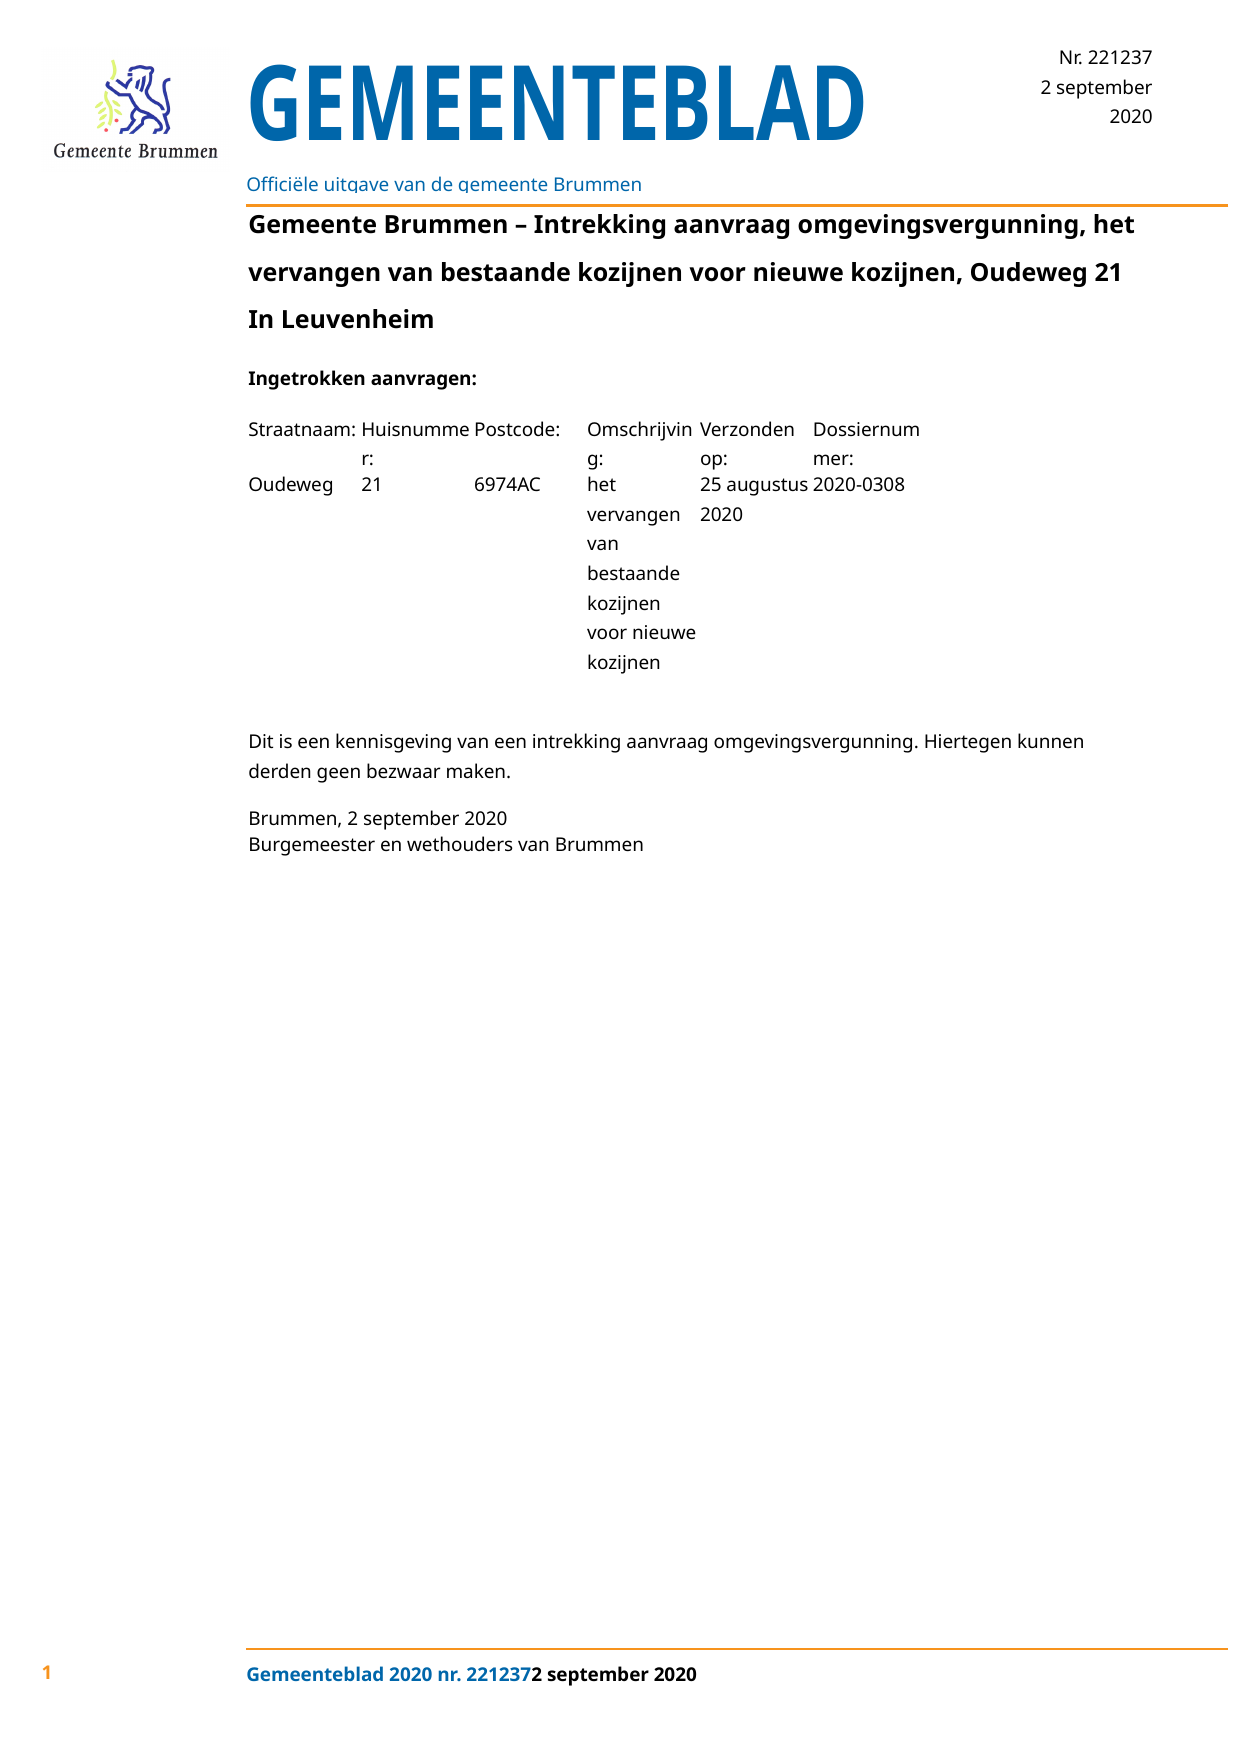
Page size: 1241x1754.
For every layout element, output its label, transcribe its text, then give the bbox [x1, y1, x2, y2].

text Ingetrokken aanvragen: [248, 366, 1152, 391]
table_cell het vervangen van bestaande kozijnen voor nieuwe kozijnen [587, 471, 700, 674]
table_header Postcode: [474, 416, 587, 471]
table_cell 21 [361, 471, 474, 674]
table_header [1039, 416, 1152, 471]
table_cell Oudeweg [248, 471, 361, 674]
table_cell [926, 471, 1038, 674]
text Dit is een kennisgeving van een intrekking aanvraag omgevingsvergunning. Hiertegen kunnen derden geen bezwaar maken. [248, 728, 1152, 783]
text Burgemeester en wethouders van Brummen [248, 831, 1152, 857]
table_header Straatnaam: [248, 416, 361, 471]
table_header Dossiernummer: [813, 416, 926, 471]
table_header [926, 416, 1038, 471]
text Brummen, 2 september 2020 [248, 806, 1152, 831]
table_header Omschrijving: [587, 416, 700, 471]
table_header Huisnummer: [361, 416, 474, 471]
text Gemeente Brummen – Intrekking aanvraag omgevingsvergunning, het vervangen van bestaande kozijnen voor nieuwe kozijnen, Oudeweg 21 In Leuvenheim [248, 207, 1152, 336]
table_cell 6974AC [474, 471, 587, 674]
table_cell [1039, 471, 1152, 674]
table_cell 25 augustus 2020 [700, 471, 813, 674]
picture [41, 47, 231, 172]
table_cell 2020-0308 [813, 471, 926, 674]
table_header Verzonden op: [700, 416, 813, 471]
